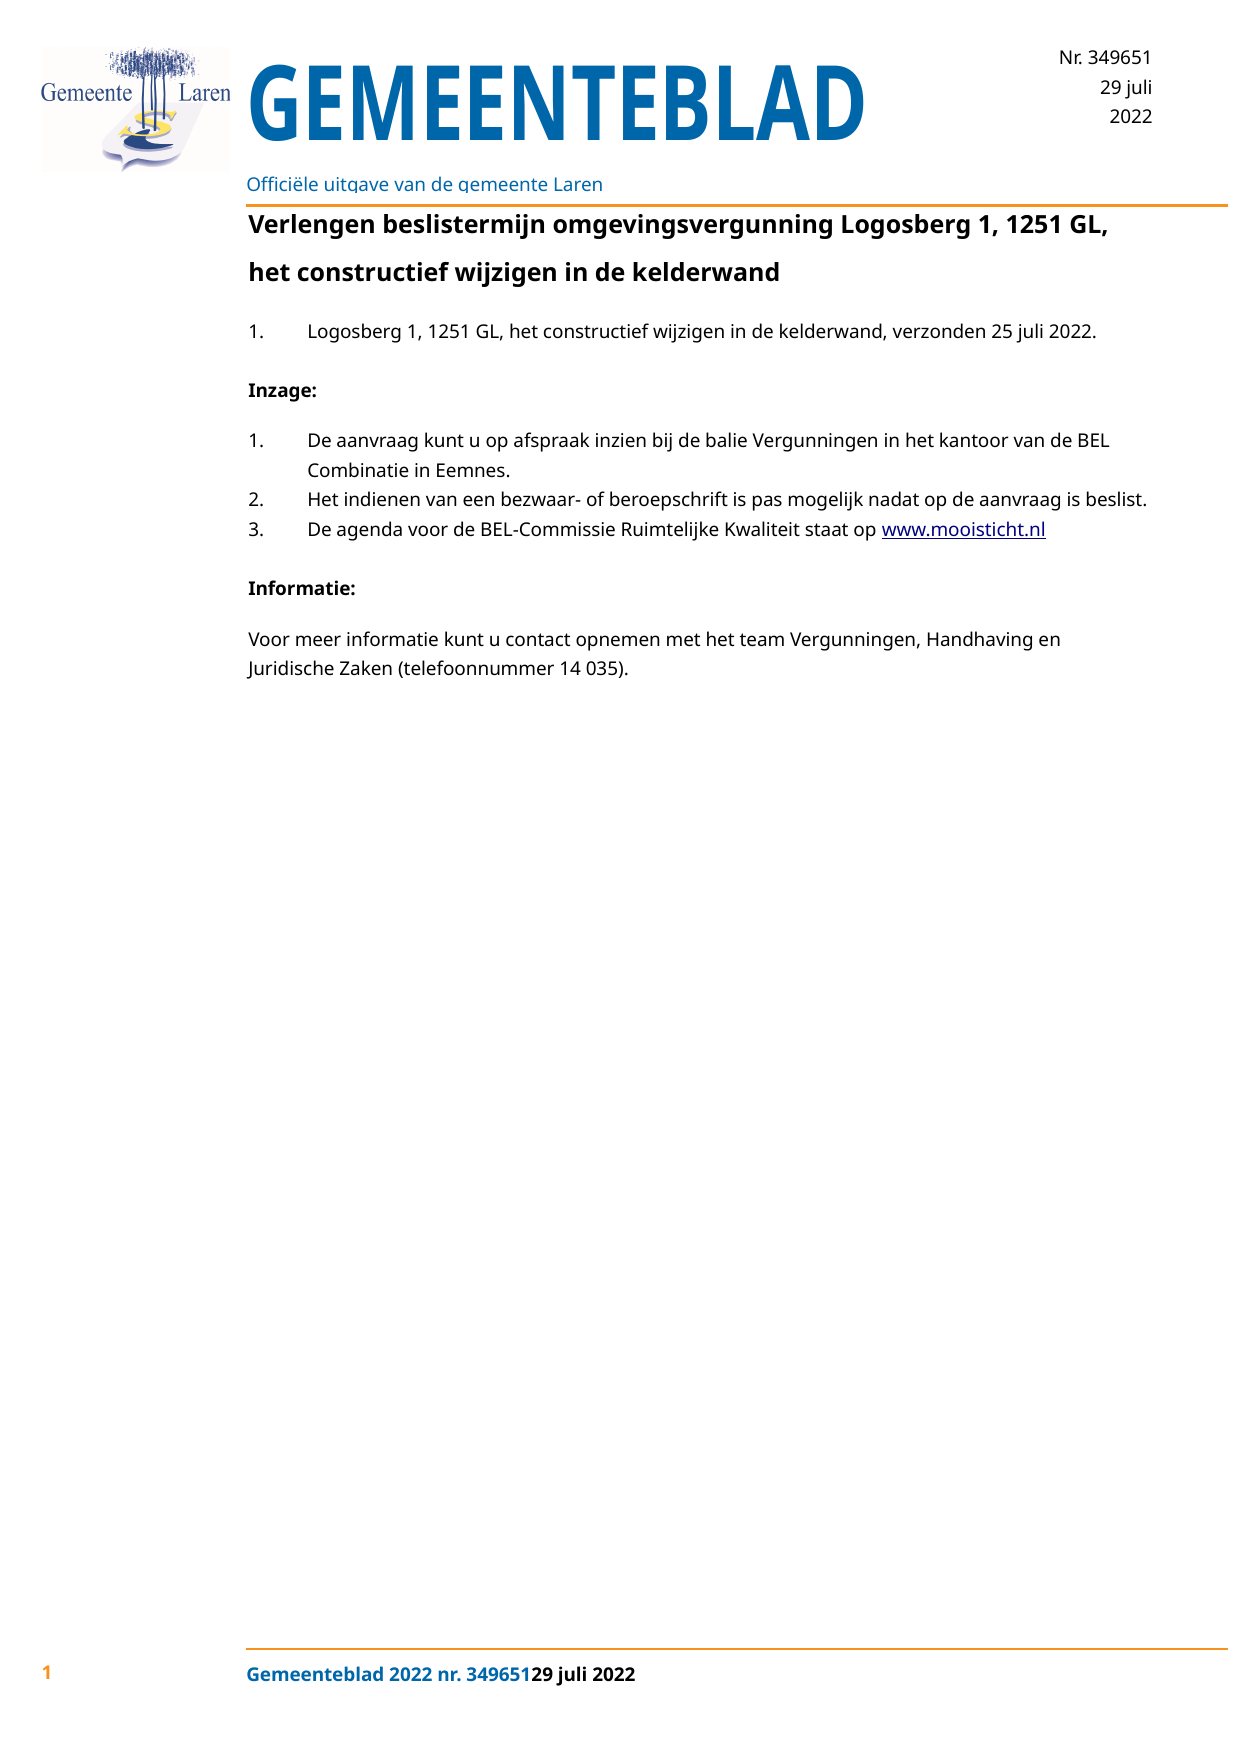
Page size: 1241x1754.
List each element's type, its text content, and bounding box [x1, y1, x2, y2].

list De aanvraag kunt u op afspraak inzien bij de balie Vergunningen in het kantoor van de BEL Combinatie in Eemnes. [248, 427, 1152, 483]
list Het indienen van een bezwaar- of beroepschrift is pas mogelijk nadat op de aanvraag is beslist. [248, 487, 1152, 512]
list De agenda voor de BEL-Commissie Ruimtelijke Kwaliteit staat op www.mooisticht.nl [248, 516, 1152, 542]
text Informatie: [248, 575, 1152, 601]
picture [41, 47, 231, 172]
list Logosberg 1, 1251 GL, het constructief wijzigen in de kelderwand, verzonden 25 juli 2022. [248, 318, 1152, 344]
text Voor meer informatie kunt u contact opnemen met het team Vergunningen, Handhaving en Juridische Zaken (telefoonnummer 14 035). [248, 626, 1152, 681]
text Verlengen beslistermijn omgevingsvergunning Logosberg 1, 1251 GL, het constructief wijzigen in de kelderwand [248, 207, 1152, 288]
text Inzage: [248, 377, 1152, 403]
